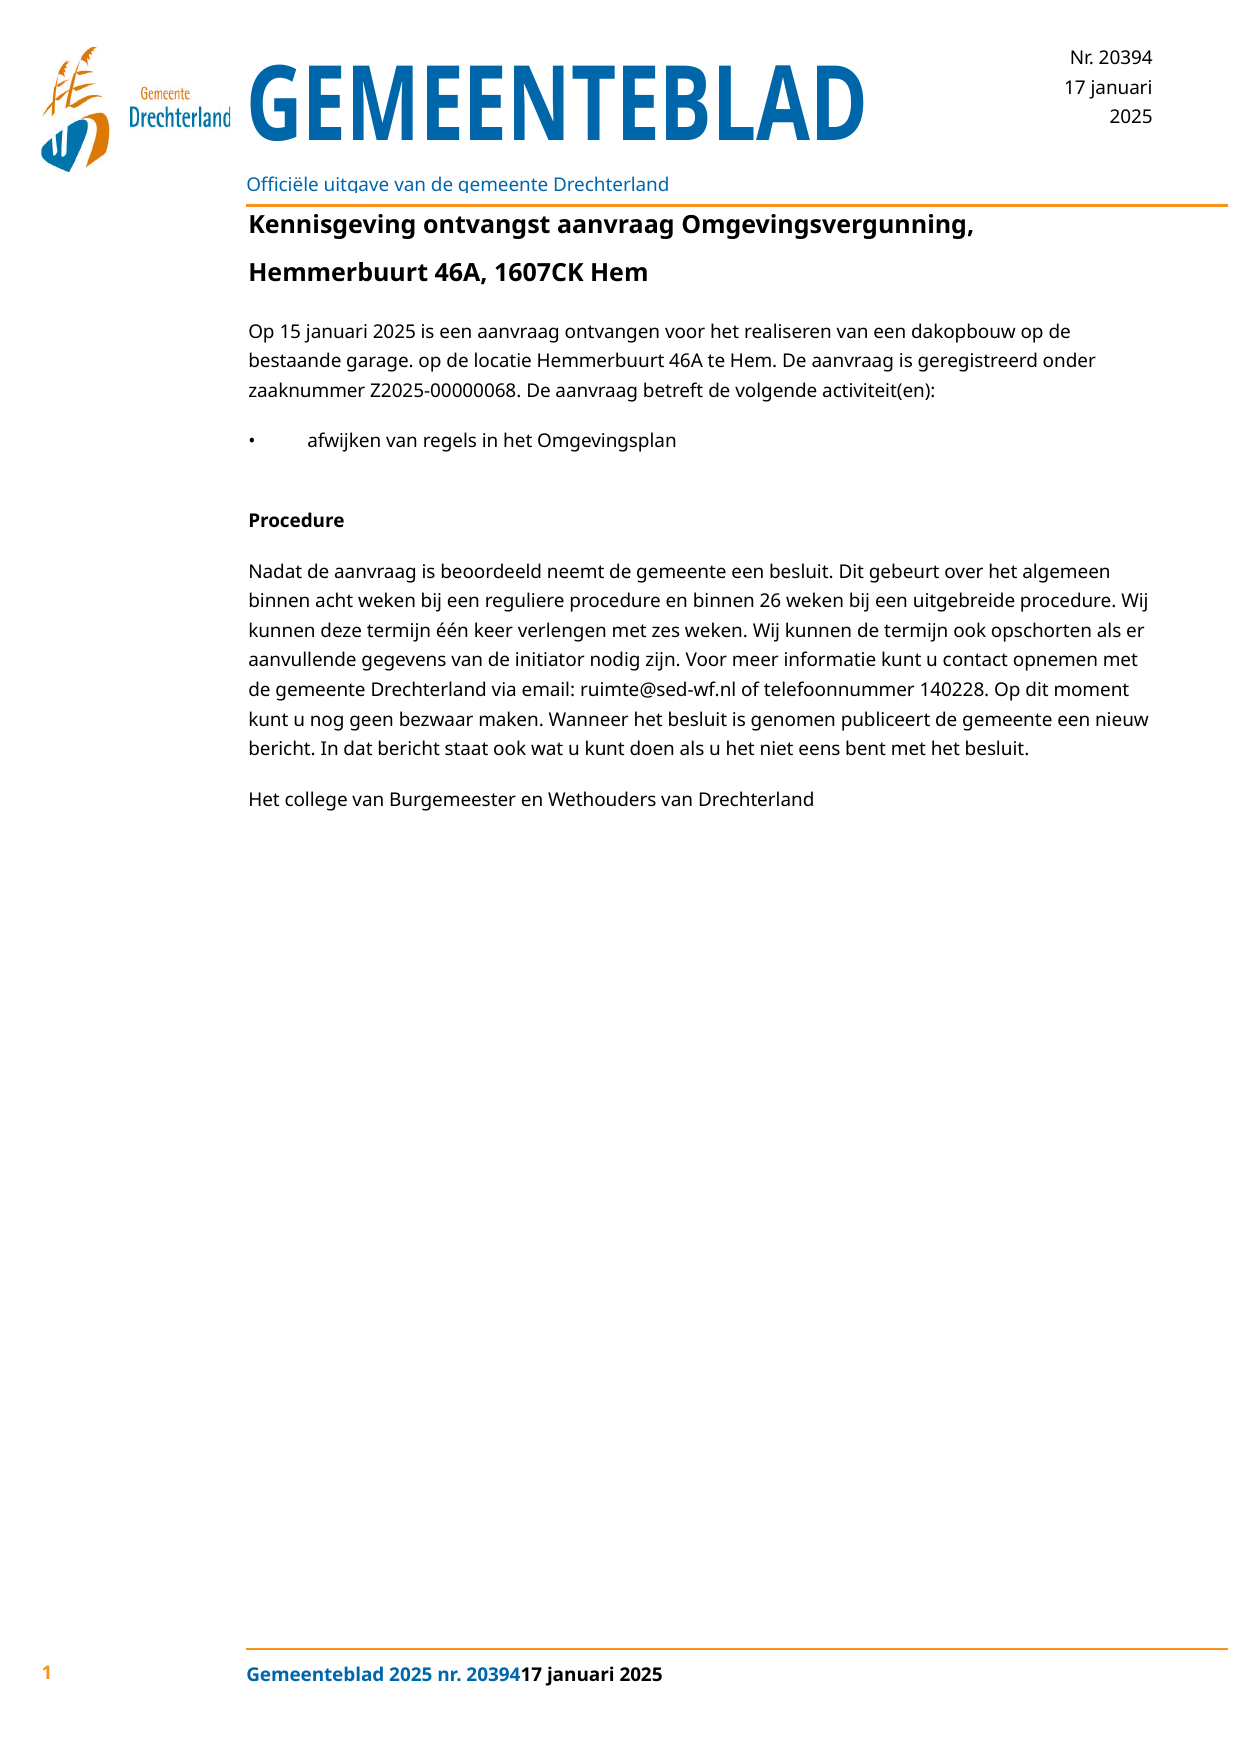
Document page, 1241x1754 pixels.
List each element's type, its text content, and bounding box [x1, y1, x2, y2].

picture [226, 115, 231, 124]
text Het college van Burgemeester en Wethouders van Drechterland [248, 786, 1152, 812]
text Kennisgeving ontvangst aanvraag Omgevingsvergunning, Hemmerbuurt 46A, 1607CK Hem [248, 207, 1152, 288]
list afwijken van regels in het Omgevingsplan [248, 427, 1152, 453]
text Nadat de aanvraag is beoordeeld neemt de gemeente een besluit. Dit gebeurt over het algemeen binnen acht weken bij een reguliere procedure en binnen 26 weken bij een uitgebreide procedure. Wij kunnen deze termijn één keer verlengen met zes weken. Wij kunnen de termijn ook opschorten als er aanvullende gegevens van de initiator nodig zijn. Voor meer informatie kunt u contact opnemen met de gemeente Drechterland via email: ruimte@sed-wf.nl of telefoonnummer 140228. Op dit moment kunt u nog geen bezwaar maken. Wanneer het besluit is genomen publiceert de gemeente een nieuw bericht. In dat bericht staat ook wat u kunt doen als u het niet eens bent met het besluit. [248, 558, 1152, 761]
text Op 15 januari 2025 is een aanvraag ontvangen voor het realiseren van een dakopbouw op de bestaande garage. op de locatie Hemmerbuurt 46A te Hem. De aanvraag is geregistreerd onder zaaknummer Z2025-00000068. De aanvraag betreft de volgende activiteit(en): [248, 318, 1152, 403]
picture [41, 158, 64, 172]
picture [41, 47, 231, 172]
text Procedure [248, 507, 1152, 533]
